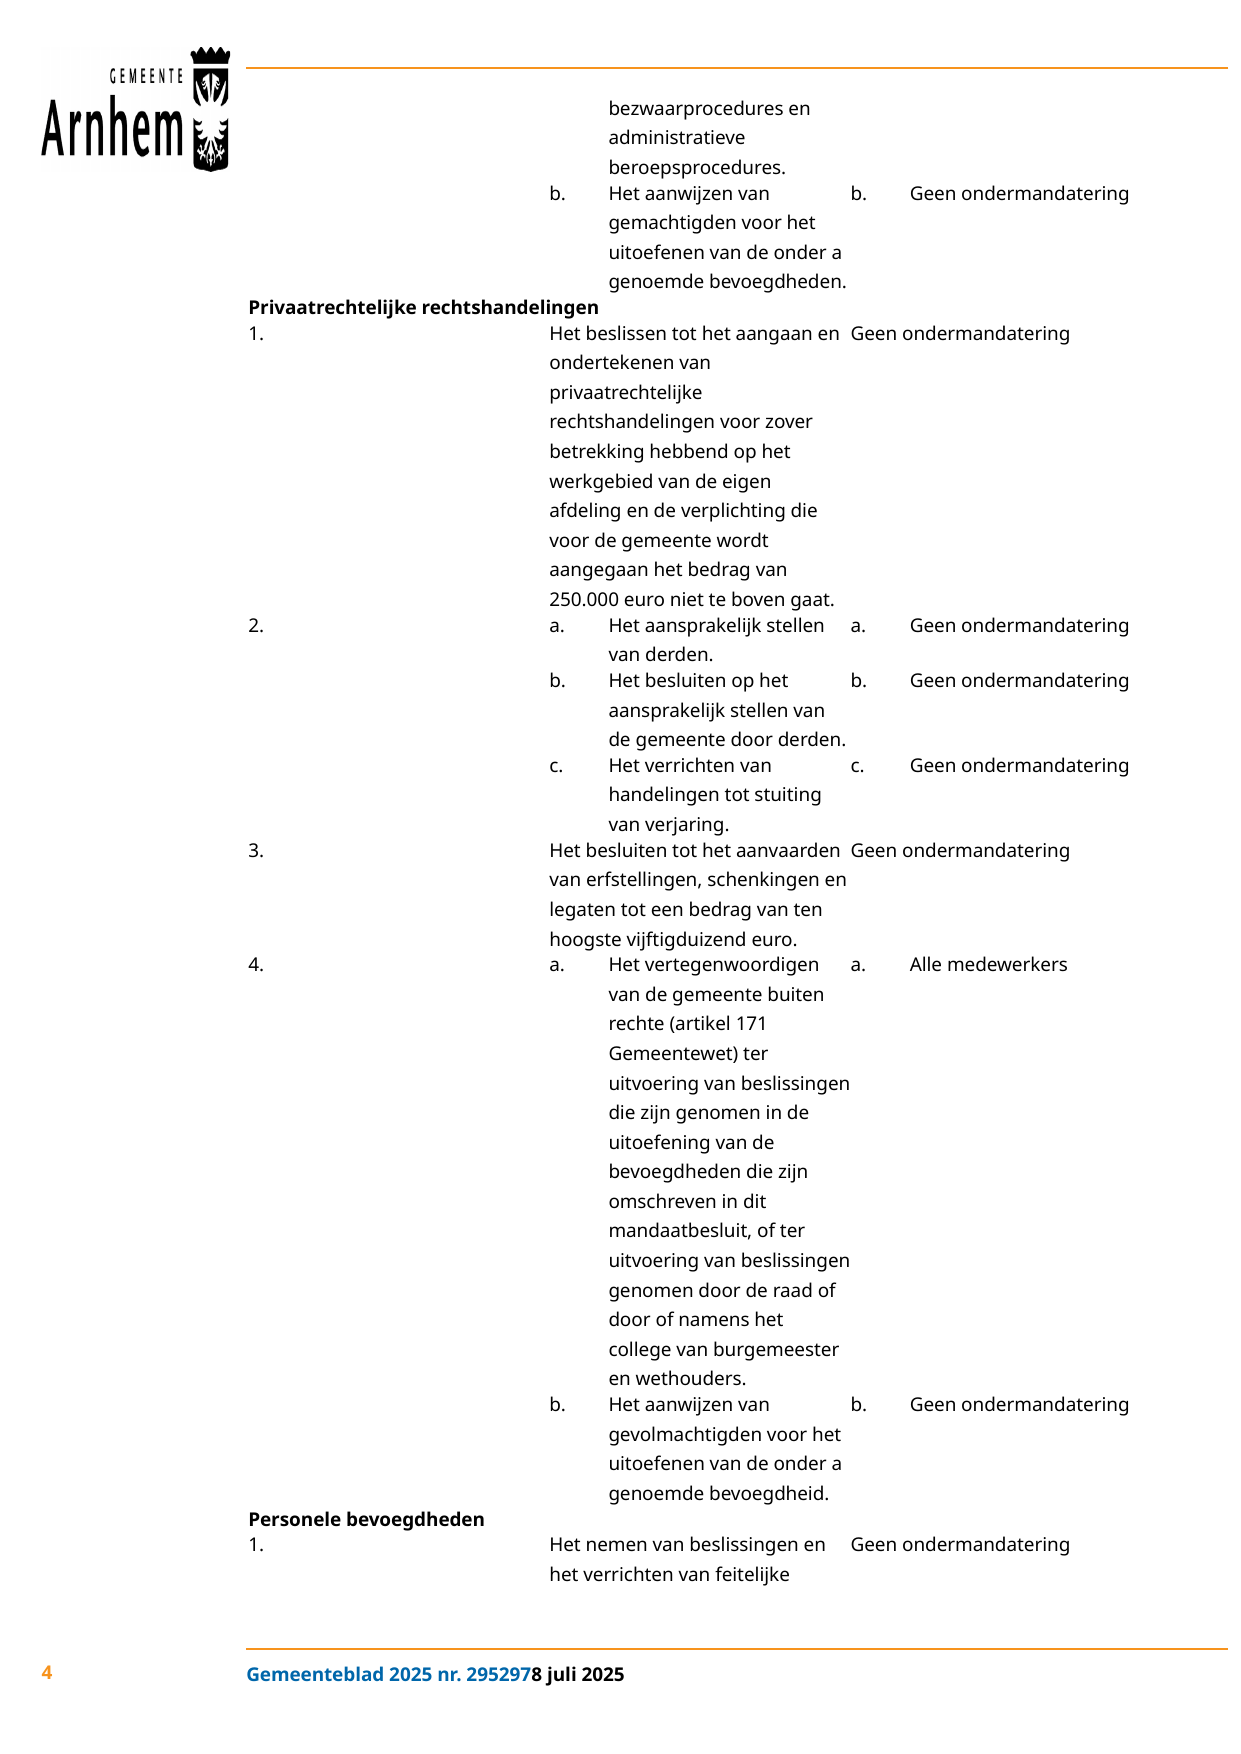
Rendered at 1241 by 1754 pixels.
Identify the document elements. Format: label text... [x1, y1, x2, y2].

table_cell Personele bevoegdheden [248, 1506, 850, 1532]
table_cell Geen ondermandatering [850, 320, 1152, 612]
table_cell 1. [248, 320, 549, 612]
table_cell [248, 752, 549, 837]
table_cell Het aanwijzen van gevolmachtigden voor het uitoefenen van de onder a genoemde bevoegdheid. [549, 1391, 850, 1506]
table_cell Geen ondermandatering [850, 837, 1152, 951]
table_cell Geen ondermandatering [850, 1391, 1152, 1506]
table_cell 2. [248, 612, 549, 667]
table_cell Alle medewerkers [850, 951, 1152, 1391]
table_cell [850, 95, 1152, 180]
table_cell Het beslissen tot het aangaan en ondertekenen van privaatrechtelijke rechtshandelingen voor zover betrekking hebbend op het werkgebied van de eigen afdeling en de verplichting die voor de gemeente wordt aangegaan het bedrag van 250.000 euro niet te boven gaat. [549, 320, 850, 612]
table_cell Privaatrechtelijke rechtshandelingen [248, 294, 1152, 320]
table_cell [248, 95, 549, 180]
table_cell [248, 667, 549, 752]
table_cell Het nemen van beslissingen en het verrichten van feitelijke [549, 1532, 850, 1587]
table_cell [850, 1506, 1152, 1532]
table_cell Geen ondermandatering [850, 667, 1152, 752]
table_cell 1. [248, 1532, 549, 1587]
table_cell Het besluiten tot het aanvaarden van erfstellingen, schenkingen en legaten tot een bedrag van ten hoogste vijftigduizend euro. [549, 837, 850, 951]
table_cell Geen ondermandatering [850, 612, 1152, 667]
table_cell Het verrichten van handelingen tot stuiting van verjaring. [549, 752, 850, 837]
table_cell 4. [248, 951, 549, 1391]
table_cell Geen ondermandatering [850, 752, 1152, 837]
picture [41, 47, 231, 172]
table_cell Het aanwijzen van gemachtigden voor het uitoefenen van de onder a genoemde bevoegdheden. [549, 180, 850, 294]
table_cell Het aansprakelijk stellen van derden. [549, 612, 850, 667]
table_cell [248, 1391, 549, 1506]
table_cell Geen ondermandatering [850, 1532, 1152, 1587]
table_cell [248, 180, 549, 294]
table_cell 3. [248, 837, 549, 951]
table_cell Het besluiten op het aansprakelijk stellen van de gemeente door derden. [549, 667, 850, 752]
table_cell Het vertegenwoordigen van de gemeente buiten rechte (artikel 171 Gemeentewet) ter uitvoering van beslissingen die zijn genomen in de uitoefening van de bevoegdheden die zijn omschreven in dit mandaatbesluit, of ter uitvoering van beslissingen genomen door de raad of door of namens het college van burgemeester en wethouders. [549, 951, 850, 1391]
table_cell Geen ondermandatering [850, 180, 1152, 294]
table_cell bezwaarprocedures en administratieve beroepsprocedures. [549, 95, 850, 180]
